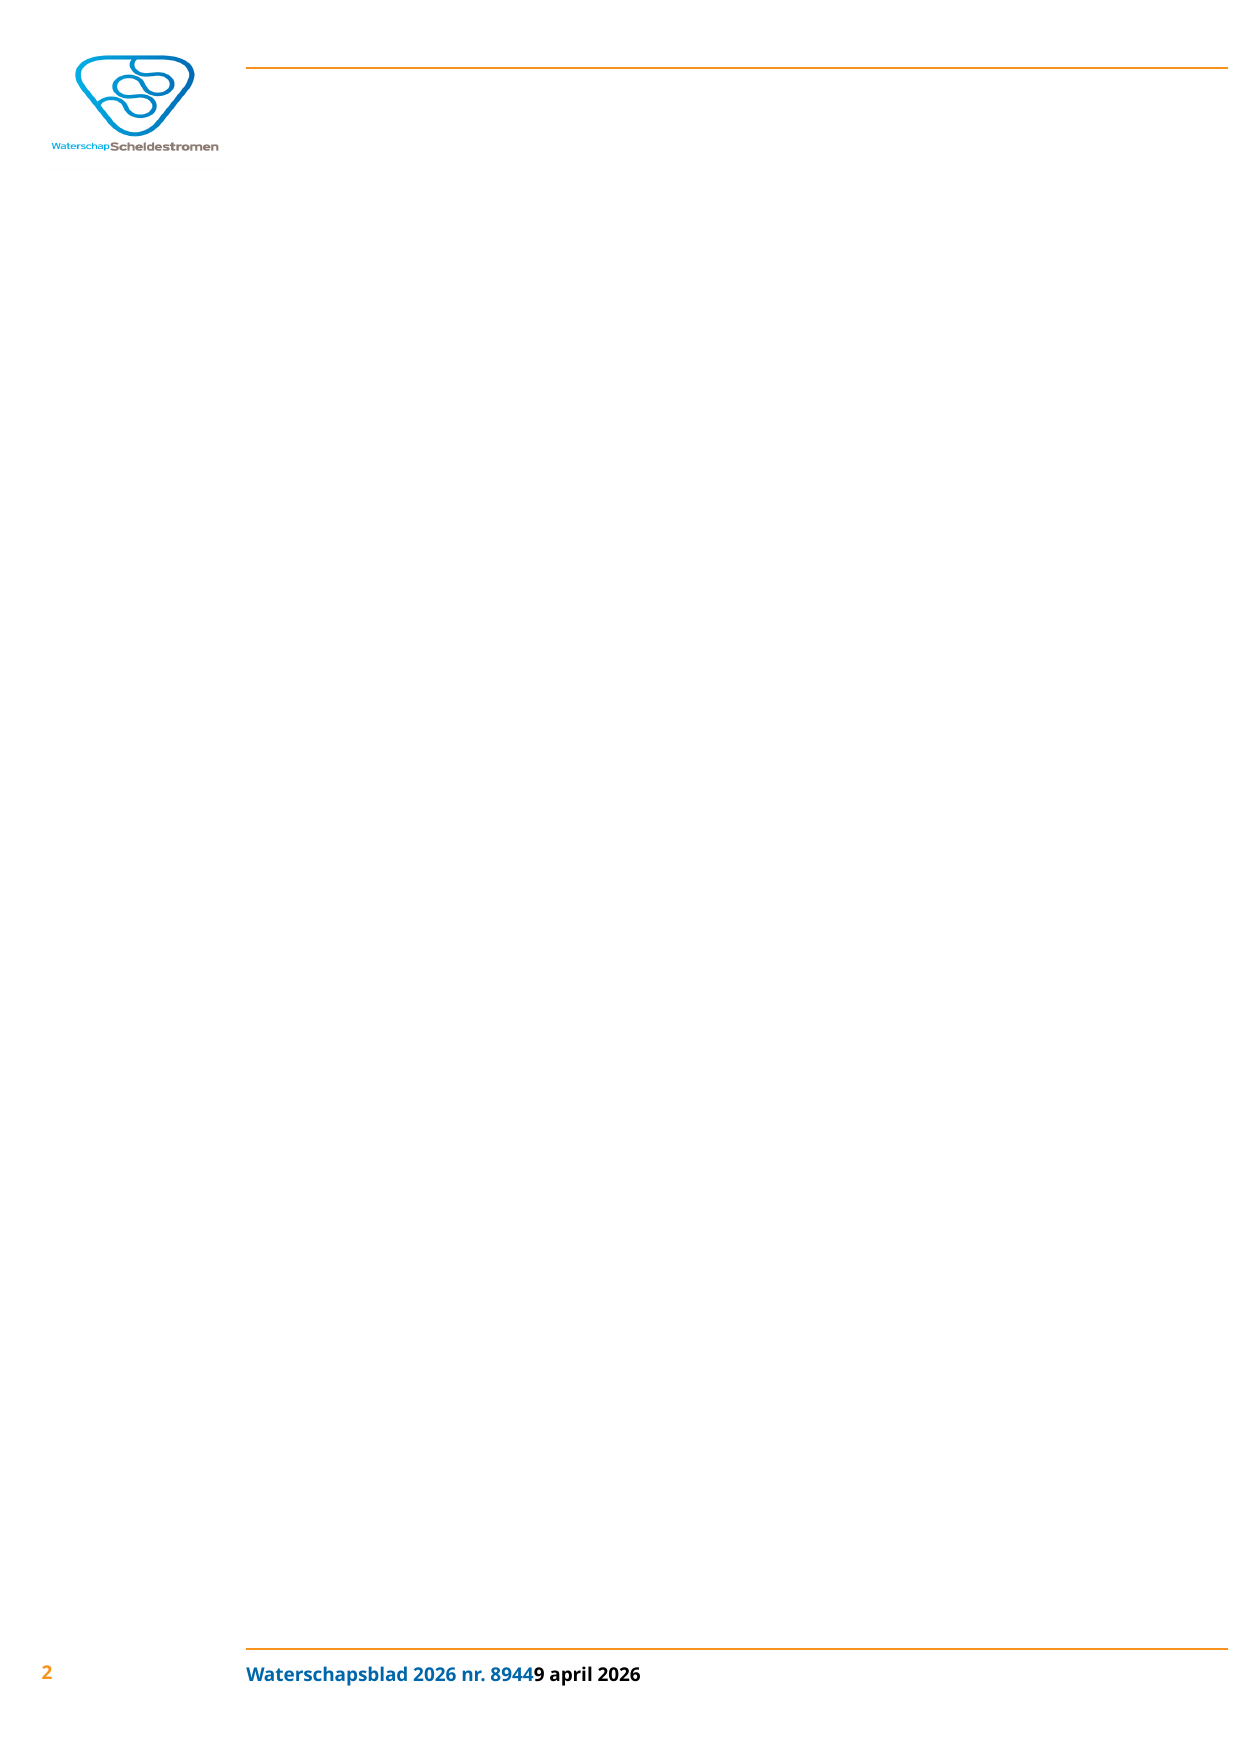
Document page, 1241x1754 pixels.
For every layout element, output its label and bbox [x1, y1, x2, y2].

picture [41, 47, 231, 172]
